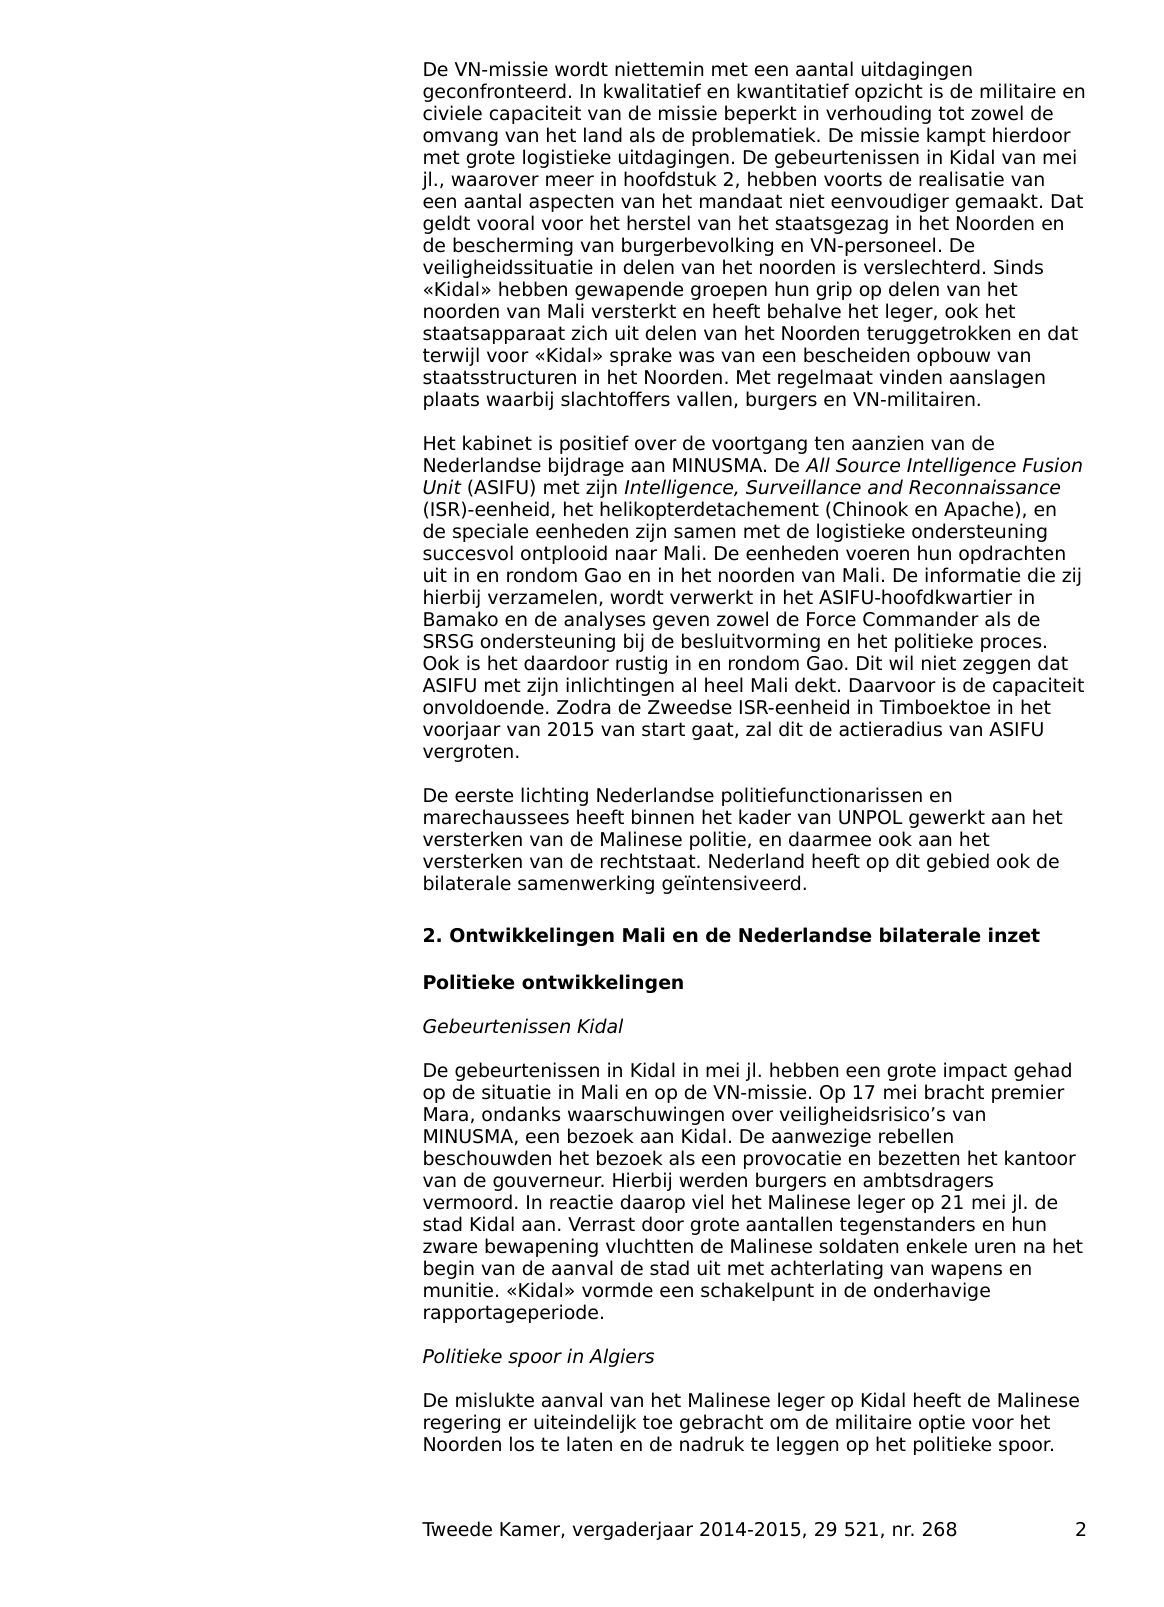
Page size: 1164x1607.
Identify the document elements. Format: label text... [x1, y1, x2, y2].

subtitle Politieke ontwikkelingen [422, 972, 1087, 994]
subtitle Politieke spoor in Algiers [422, 1346, 1087, 1368]
text De gebeurtenissen in Kidal in mei jl. hebben een grote impact gehad op de situatie in Mali en op de VN-missie. Op 17 mei bracht premier Mara, ondanks waarschuwingen over veiligheidsrisico’s van MINUSMA, een bezoek aan Kidal. De aanwezige rebellen beschouwden het bezoek als een provocatie en bezetten het kantoor van de gouverneur. Hierbij werden burgers en ambtsdragers vermoord. In reactie daarop viel het Malinese leger op 21 mei jl. de stad Kidal aan. Verrast door grote aantallen tegenstanders en hun zware bewapening vluchtten de Malinese soldaten enkele uren na het begin van de aanval de stad uit met achterlating van wapens en munitie. «Kidal» vormde een schakelpunt in de onderhavige rapportageperiode. [422, 1060, 1087, 1324]
text De mislukte aanval van het Malinese leger op Kidal heeft de Malinese regering er uiteindelijk toe gebracht om de militaire optie voor het Noorden los te laten en de nadruk te leggen op het politieke spoor. [422, 1390, 1087, 1456]
subtitle Gebeurtenissen Kidal [422, 1016, 1087, 1038]
text De eerste lichting Nederlandse politiefunctionarissen en marechaussees heeft binnen het kader van UNPOL gewerkt aan het versterken van de Malinese politie, en daarmee ook aan het versterken van de rechtstaat. Nederland heeft op dit gebied ook de bilaterale samenwerking geïntensiveerd. [422, 785, 1087, 895]
text Het kabinet is positief over de voortgang ten aanzien van de Nederlandse bijdrage aan MINUSMA. De All Source Intelligence Fusion Unit (ASIFU) met zijn Intelligence, Surveillance and Reconnaissance (ISR)-eenheid, het helikopterdetachement (Chinook en Apache), en de speciale eenheden zijn samen met de logistieke ondersteuning succesvol ontplooid naar Mali. De eenheden voeren hun opdrachten uit in en rondom Gao en in het noorden van Mali. De informatie die zij hierbij verzamelen, wordt verwerkt in het ASIFU-hoofdkwartier in Bamako en de analyses geven zowel de Force Commander als de SRSG ondersteuning bij de besluitvorming en het politieke proces. Ook is het daardoor rustig in en rondom Gao. Dit wil niet zeggen dat ASIFU met zijn inlichtingen al heel Mali dekt. Daarvoor is de capaciteit onvoldoende. Zodra de Zweedse ISR-eenheid in Timboektoe in het voorjaar van 2015 van start gaat, zal dit de actieradius van ASIFU vergroten. [422, 433, 1087, 763]
subtitle 2. Ontwikkelingen Mali en de Nederlandse bilaterale inzet [422, 925, 1087, 947]
text De VN-missie wordt niettemin met een aantal uitdagingen geconfronteerd. In kwalitatief en kwantitatief opzicht is de militaire en civiele capaciteit van de missie beperkt in verhouding tot zowel de omvang van het land als de problematiek. De missie kampt hierdoor met grote logistieke uitdagingen. De gebeurtenissen in Kidal van mei jl., waarover meer in hoofdstuk 2, hebben voorts de realisatie van een aantal aspecten van het mandaat niet eenvoudiger gemaakt. Dat geldt vooral voor het herstel van het staatsgezag in het Noorden en de bescherming van burgerbevolking en VN-personeel. De veiligheidssituatie in delen van het noorden is verslechterd. Sinds «Kidal» hebben gewapende groepen hun grip op delen van het noorden van Mali versterkt en heeft behalve het leger, ook het staatsapparaat zich uit delen van het Noorden teruggetrokken en dat terwijl voor «Kidal» sprake was van een bescheiden opbouw van staatsstructuren in het Noorden. Met regelmaat vinden aanslagen plaats waarbij slachtoffers vallen, burgers en VN-militairen. [422, 59, 1087, 411]
